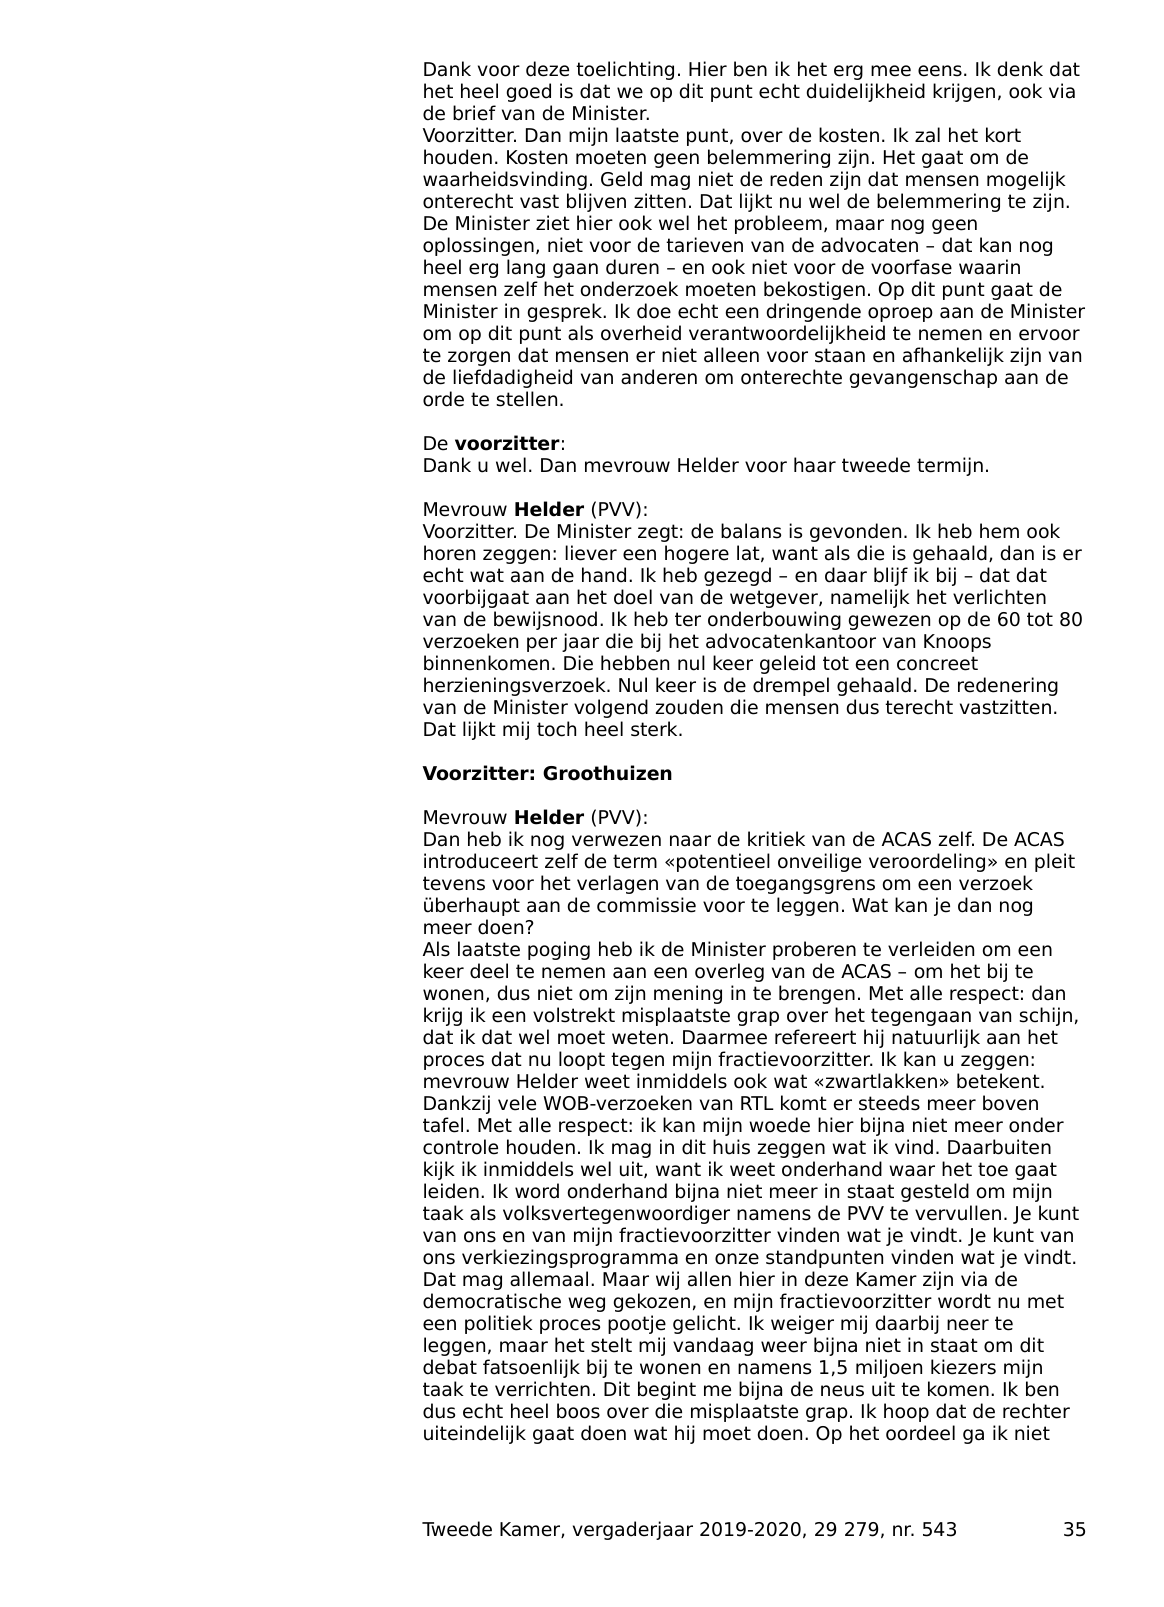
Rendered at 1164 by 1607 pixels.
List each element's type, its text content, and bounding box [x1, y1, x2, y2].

subtitle Voorzitter: Groothuizen [422, 763, 1087, 785]
text Dan heb ik nog verwezen naar de kritiek van de ACAS zelf. De ACAS introduceert zelf de term «potentieel onveilige veroordeling» en pleit tevens voor het verlagen van de toegangsgrens om een verzoek überhaupt aan de commissie voor te leggen. Wat kan je dan nog meer doen? [422, 829, 1087, 939]
text Dank u wel. Dan mevrouw Helder voor haar tweede termijn. [422, 455, 1087, 477]
text Als laatste poging heb ik de Minister proberen te verleiden om een keer deel te nemen aan een overleg van de ACAS – om het bij te wonen, dus niet om zijn mening in te brengen. Met alle respect: dan krijg ik een volstrekt misplaatste grap over het tegengaan van schijn, dat ik dat wel moet weten. Daarmee refereert hij natuurlijk aan het proces dat nu loopt tegen mijn fractievoorzitter. Ik kan u zeggen: mevrouw Helder weet inmiddels ook wat «zwartlakken» betekent. Dankzij vele WOB-verzoeken van RTL komt er steeds meer boven tafel. Met alle respect: ik kan mijn woede hier bijna niet meer onder controle houden. Ik mag in dit huis zeggen wat ik vind. Daarbuiten kijk ik inmiddels wel uit, want ik weet onderhand waar het toe gaat leiden. Ik word onderhand bijna niet meer in staat gesteld om mijn taak als volksvertegenwoordiger namens de PVV te vervullen. Je kunt van ons en van mijn fractievoorzitter vinden wat je vindt. Je kunt van ons verkiezingsprogramma en onze standpunten vinden wat je vindt. Dat mag allemaal. Maar wij allen hier in deze Kamer zijn via de democratische weg gekozen, en mijn fractievoorzitter wordt nu met een politiek proces pootje gelicht. Ik weiger mij daarbij neer te leggen, maar het stelt mij vandaag weer bijna niet in staat om dit debat fatsoenlijk bij te wonen en namens 1,5 miljoen kiezers mijn taak te verrichten. Dit begint me bijna de neus uit te komen. Ik ben dus echt heel boos over die misplaatste grap. Ik hoop dat de rechter uiteindelijk gaat doen wat hij moet doen. Op het oordeel ga ik niet [422, 939, 1087, 1444]
text Voorzitter. De Minister zegt: de balans is gevonden. Ik heb hem ook horen zeggen: liever een hogere lat, want als die is gehaald, dan is er echt wat aan de hand. Ik heb gezegd – en daar blijf ik bij – dat dat voorbijgaat aan het doel van de wetgever, namelijk het verlichten van de bewijsnood. Ik heb ter onderbouwing gewezen op de 60 tot 80 verzoeken per jaar die bij het advocatenkantoor van Knoops binnenkomen. Die hebben nul keer geleid tot een concreet herzieningsverzoek. Nul keer is de drempel gehaald. De redenering van de Minister volgend zouden die mensen dus terecht vastzitten. Dat lijkt mij toch heel sterk. [422, 521, 1087, 741]
text De voorzitter: [422, 433, 1087, 455]
text Mevrouw Helder (PVV): [422, 499, 1087, 521]
text Mevrouw Helder (PVV): [422, 807, 1087, 829]
text Voorzitter. Dan mijn laatste punt, over de kosten. Ik zal het kort houden. Kosten moeten geen belemmering zijn. Het gaat om de waarheidsvinding. Geld mag niet de reden zijn dat mensen mogelijk onterecht vast blijven zitten. Dat lijkt nu wel de belemmering te zijn. De Minister ziet hier ook wel het probleem, maar nog geen oplossingen, niet voor de tarieven van de advocaten – dat kan nog heel erg lang gaan duren – en ook niet voor de voorfase waarin mensen zelf het onderzoek moeten bekostigen. Op dit punt gaat de Minister in gesprek. Ik doe echt een dringende oproep aan de Minister om op dit punt als overheid verantwoordelijkheid te nemen en ervoor te zorgen dat mensen er niet alleen voor staan en afhankelijk zijn van de liefdadigheid van anderen om onterechte gevangenschap aan de orde te stellen. [422, 125, 1087, 411]
text Dank voor deze toelichting. Hier ben ik het erg mee eens. Ik denk dat het heel goed is dat we op dit punt echt duidelijkheid krijgen, ook via de brief van de Minister. [422, 59, 1087, 125]
